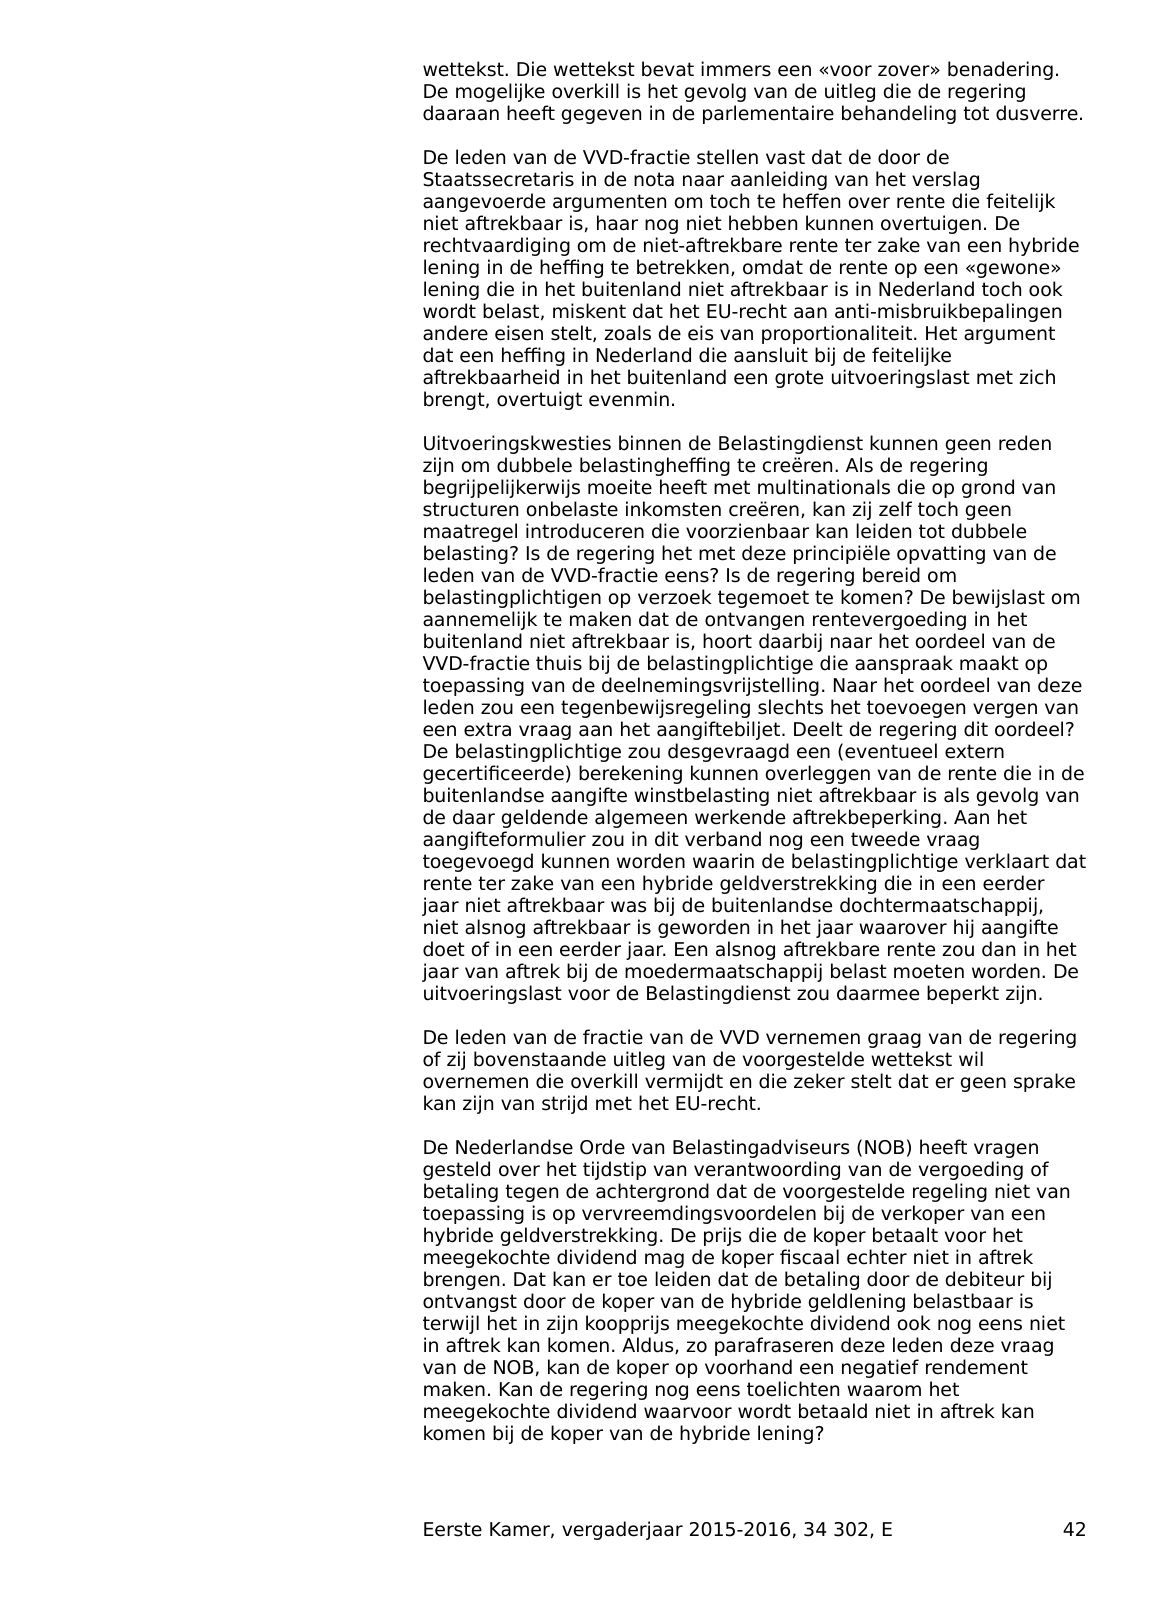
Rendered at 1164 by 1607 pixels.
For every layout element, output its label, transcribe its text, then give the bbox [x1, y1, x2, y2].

text wettekst. Die wettekst bevat immers een «voor zover» benadering. De mogelijke overkill is het gevolg van de uitleg die de regering daaraan heeft gegeven in de parlementaire behandeling tot dusverre. [422, 59, 1087, 125]
text De leden van de VVD-fractie stellen vast dat de door de Staatssecretaris in de nota naar aanleiding van het verslag aangevoerde argumenten om toch te heffen over rente die feitelijk niet aftrekbaar is, haar nog niet hebben kunnen overtuigen. De rechtvaardiging om de niet-aftrekbare rente ter zake van een hybride lening in de heffing te betrekken, omdat de rente op een «gewone» lening die in het buitenland niet aftrekbaar is in Nederland toch ook wordt belast, miskent dat het EU-recht aan anti-misbruikbepalingen andere eisen stelt, zoals de eis van proportionaliteit. Het argument dat een heffing in Nederland die aansluit bij de feitelijke aftrekbaarheid in het buitenland een grote uitvoeringslast met zich brengt, overtuigt evenmin. [422, 147, 1087, 411]
text De leden van de fractie van de VVD vernemen graag van de regering of zij bovenstaande uitleg van de voorgestelde wettekst wil overnemen die overkill vermijdt en die zeker stelt dat er geen sprake kan zijn van strijd met het EU-recht. [422, 1027, 1087, 1115]
text De Nederlandse Orde van Belastingadviseurs (NOB) heeft vragen gesteld over het tijdstip van verantwoording van de vergoeding of betaling tegen de achtergrond dat de voorgestelde regeling niet van toepassing is op vervreemdingsvoordelen bij de verkoper van een hybride geldverstrekking. De prijs die de koper betaalt voor het meegekochte dividend mag de koper fiscaal echter niet in aftrek brengen. Dat kan er toe leiden dat de betaling door de debiteur bij ontvangst door de koper van de hybride geldlening belastbaar is terwijl het in zijn koopprijs meegekochte dividend ook nog eens niet in aftrek kan komen. Aldus, zo parafraseren deze leden deze vraag van de NOB, kan de koper op voorhand een negatief rendement maken. Kan de regering nog eens toelichten waarom het meegekochte dividend waarvoor wordt betaald niet in aftrek kan komen bij de koper van de hybride lening? [422, 1137, 1087, 1444]
text Uitvoeringskwesties binnen de Belastingdienst kunnen geen reden zijn om dubbele belastingheffing te creëren. Als de regering begrijpelijkerwijs moeite heeft met multinationals die op grond van structuren onbelaste inkomsten creëren, kan zij zelf toch geen maatregel introduceren die voorzienbaar kan leiden tot dubbele belasting? Is de regering het met deze principiële opvatting van de leden van de VVD-fractie eens? Is de regering bereid om belastingplichtigen op verzoek tegemoet te komen? De bewijslast om aannemelijk te maken dat de ontvangen rentevergoeding in het buitenland niet aftrekbaar is, hoort daarbij naar het oordeel van de VVD-fractie thuis bij de belastingplichtige die aanspraak maakt op toepassing van de deelnemingsvrijstelling. Naar het oordeel van deze leden zou een tegenbewijsregeling slechts het toevoegen vergen van een extra vraag aan het aangiftebiljet. Deelt de regering dit oordeel? De belastingplichtige zou desgevraagd een (eventueel extern gecertificeerde) berekening kunnen overleggen van de rente die in de buitenlandse aangifte winstbelasting niet aftrekbaar is als gevolg van de daar geldende algemeen werkende aftrekbeperking. Aan het aangifteformulier zou in dit verband nog een tweede vraag toegevoegd kunnen worden waarin de belastingplichtige verklaart dat rente ter zake van een hybride geldverstrekking die in een eerder jaar niet aftrekbaar was bij de buitenlandse dochtermaatschappij, niet alsnog aftrekbaar is geworden in het jaar waarover hij aangifte doet of in een eerder jaar. Een alsnog aftrekbare rente zou dan in het jaar van aftrek bij de moedermaatschappij belast moeten worden. De uitvoeringslast voor de Belastingdienst zou daarmee beperkt zijn. [422, 433, 1087, 1004]
